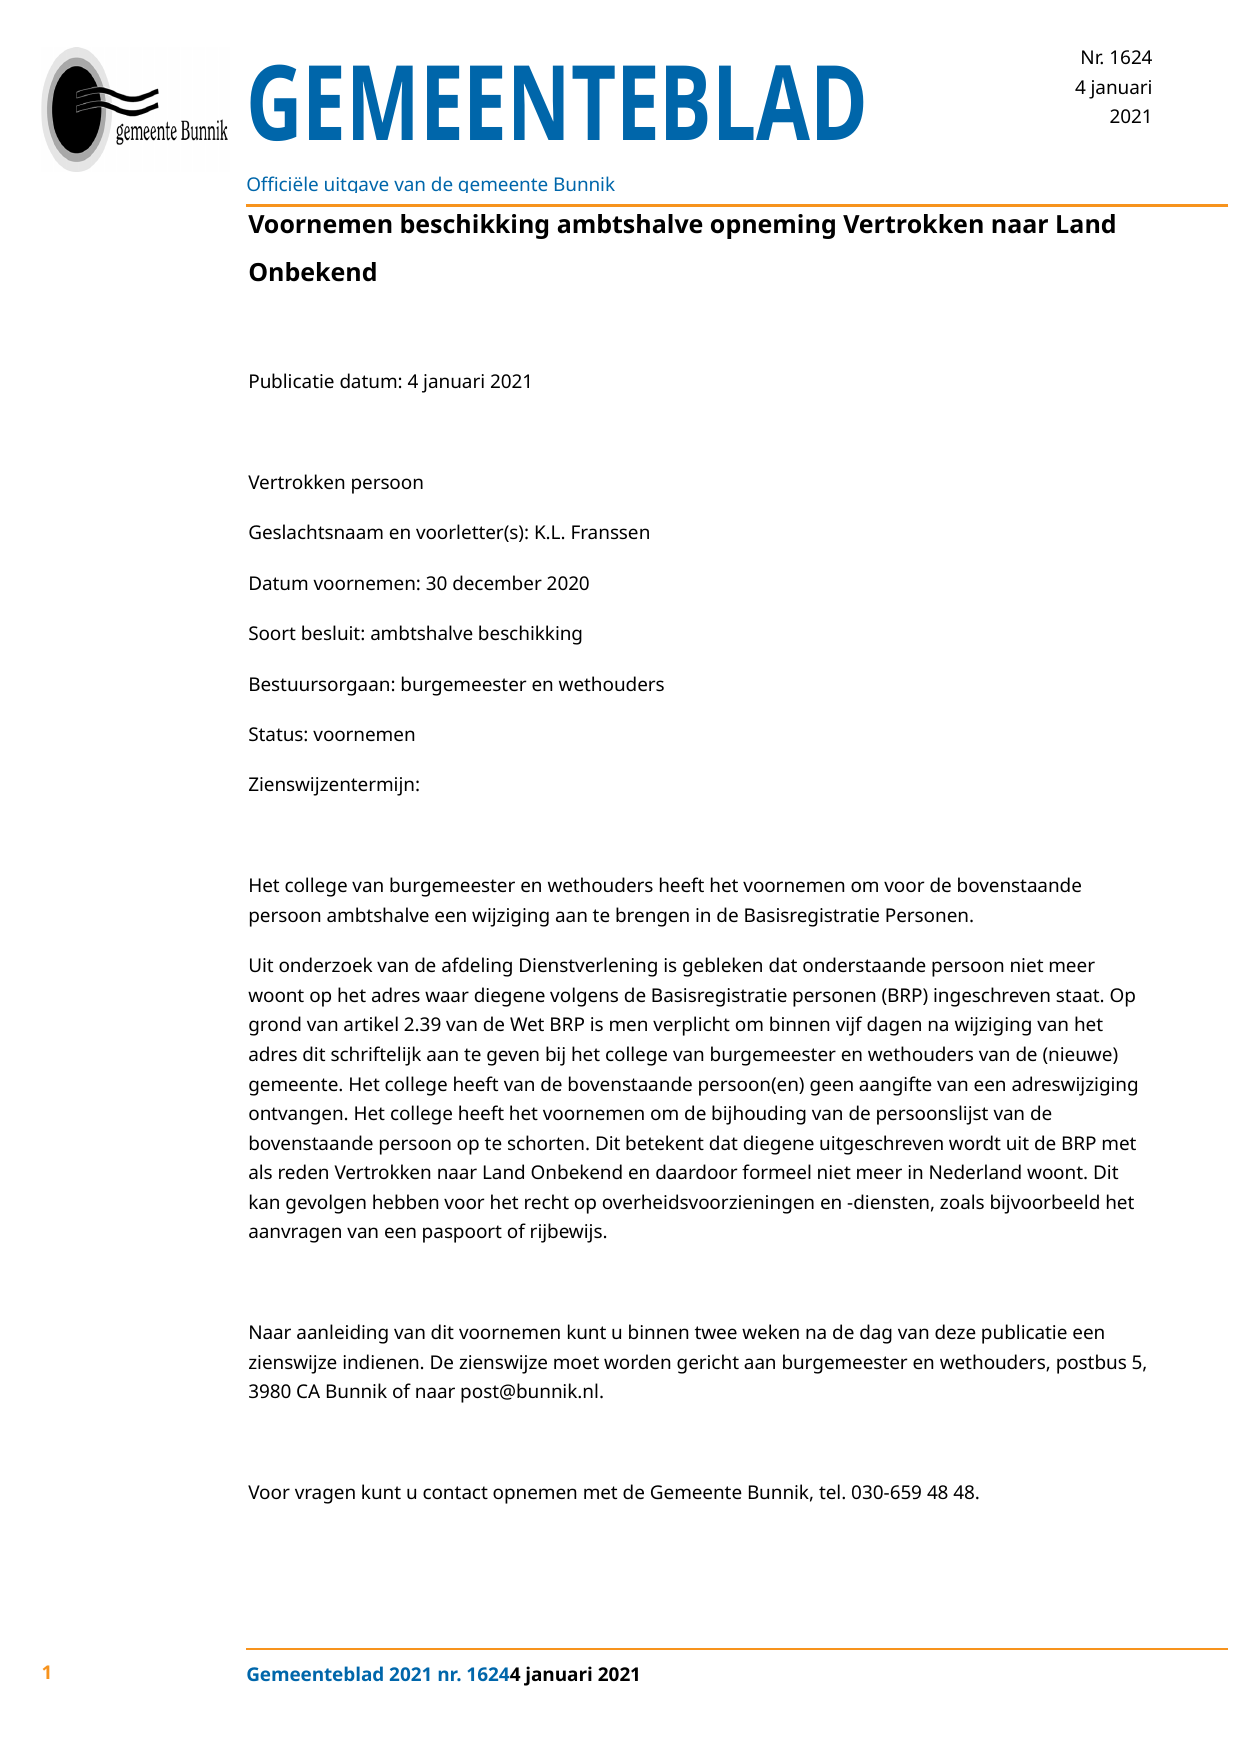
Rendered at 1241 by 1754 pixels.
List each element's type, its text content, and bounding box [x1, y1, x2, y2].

text Geslachtsnaam en voorletter(s): K.L. Franssen [248, 519, 1152, 545]
text Bestuursorgaan: burgemeester en wethouders [248, 671, 1152, 697]
text Datum voornemen: 30 december 2020 [248, 570, 1152, 596]
text Uit onderzoek van de afdeling Dienstverlening is gebleken dat onderstaande persoon niet meer woont op het adres waar diegene volgens de Basisregistratie personen (BRP) ingeschreven staat. Op grond van artikel 2.39 van de Wet BRP is men verplicht om binnen vijf dagen na wijziging van het adres dit schriftelijk aan te geven bij het college van burgemeester en wethouders van de (nieuwe) gemeente. Het college heeft van de bovenstaande persoon(en) geen aangifte van een adreswijziging ontvangen. Het college heeft het voornemen om de bijhouding van de persoonslijst van de bovenstaande persoon op te schorten. Dit betekent dat diegene uitgeschreven wordt uit de BRP met als reden Vertrokken naar Land Onbekend en daardoor formeel niet meer in Nederland woont. Dit kan gevolgen hebben voor het recht op overheidsvoorzieningen en -diensten, zoals bijvoorbeeld het aanvragen van een paspoort of rijbewijs. [248, 952, 1152, 1244]
text Soort besluit: ambtshalve beschikking [248, 620, 1152, 646]
text Naar aanleiding van dit voornemen kunt u binnen twee weken na de dag van deze publicatie een zienswijze indienen. De zienswijze moet worden gericht aan burgemeester en wethouders, postbus 5, 3980 CA Bunnik of naar post@bunnik.nl. [248, 1319, 1152, 1404]
text Status: voornemen [248, 721, 1152, 747]
text Vertrokken persoon [248, 469, 1152, 495]
text Voor vragen kunt u contact opnemen met de Gemeente Bunnik, tel. 030-659 48 48. [248, 1479, 1152, 1505]
text Voornemen beschikking ambtshalve opneming Vertrokken naar Land Onbekend [248, 207, 1152, 288]
text Zienswijzentermijn: [248, 772, 1152, 797]
picture [41, 47, 231, 172]
text Publicatie datum: 4 januari 2021 [248, 368, 1152, 394]
text Het college van burgemeester en wethouders heeft het voornemen om voor de bovenstaande persoon ambtshalve een wijziging aan te brengen in de Basisregistratie Personen. [248, 872, 1152, 928]
